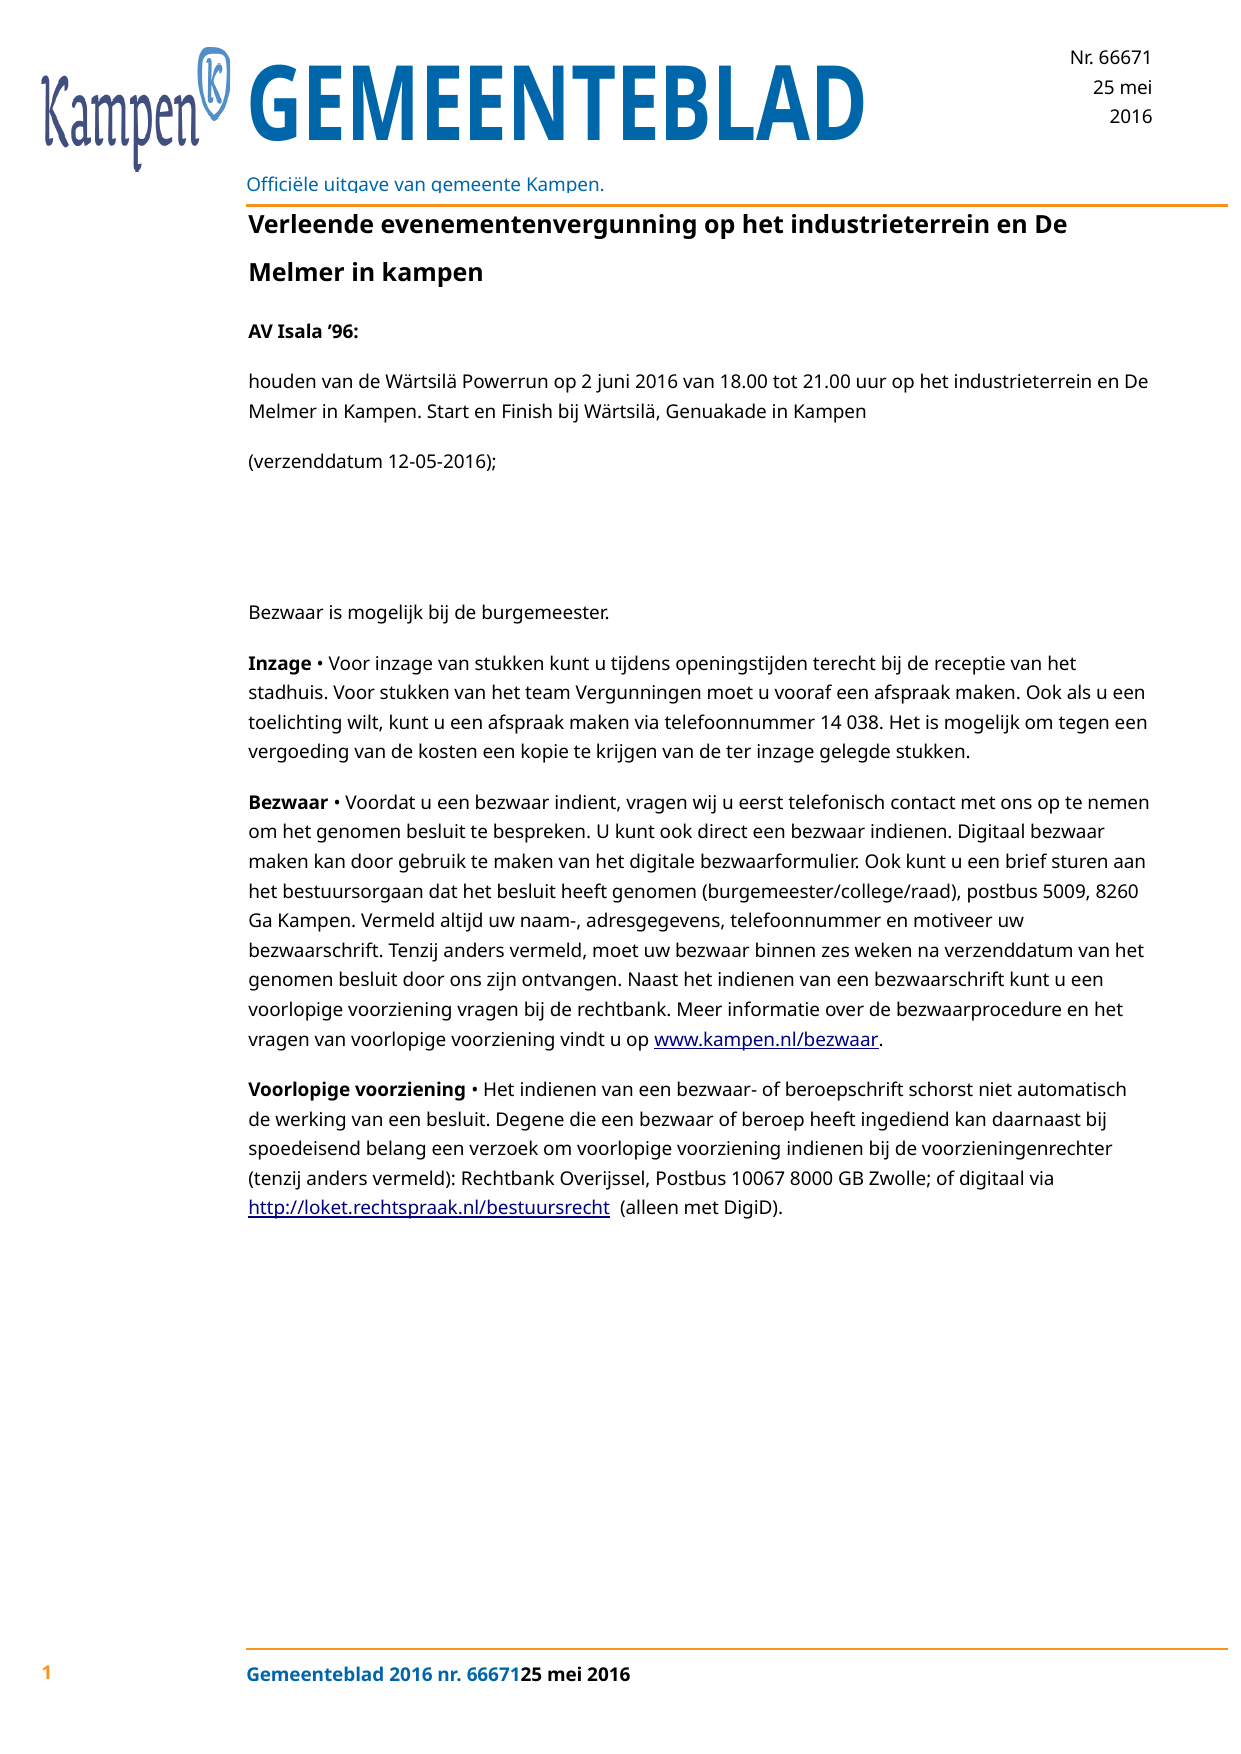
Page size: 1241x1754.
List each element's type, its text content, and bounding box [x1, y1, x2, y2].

picture [41, 47, 231, 172]
text Inzage • Voor inzage van stukken kunt u tijdens openingstijden terecht bij de receptie van het stadhuis. Voor stukken van het team Vergunningen moet u vooraf een afspraak maken. Ook als u een toelichting wilt, kunt u een afspraak maken via telefoonnummer 14 038. Het is mogelijk om tegen een vergoeding van de kosten een kopie te krijgen van de ter inzage gelegde stukken. [248, 650, 1152, 764]
text (verzenddatum 12-05-2016); [248, 448, 1152, 474]
text Bezwaar • Voordat u een bezwaar indient, vragen wij u eerst telefonisch contact met ons op te nemen om het genomen besluit te bespreken. U kunt ook direct een bezwaar indienen. Digitaal bezwaar maken kan door gebruik te maken van het digitale bezwaarformulier. Ook kunt u een brief sturen aan het bestuursorgaan dat het besluit heeft genomen (burgemeester/college/raad), postbus 5009, 8260 Ga Kampen. Vermeld altijd uw naam-, adresgegevens, telefoonnummer en motiveer uw bezwaarschrift. Tenzij anders vermeld, moet uw bezwaar binnen zes weken na verzenddatum van het genomen besluit door ons zijn ontvangen. Naast het indienen van een bezwaarschrift kunt u een voorlopige voorziening vragen bij de rechtbank. Meer informatie over de bezwaarprocedure en het vragen van voorlopige voorziening vindt u op www.kampen.nl/bezwaar. [248, 789, 1152, 1052]
text Voorlopige voorziening • Het indienen van een bezwaar- of beroepschrift schorst niet automatisch de werking van een besluit. Degene die een bezwaar of beroep heeft ingediend kan daarnaast bij spoedeisend belang een verzoek om voorlopige voorziening indienen bij de voorzieningenrechter (tenzij anders vermeld): Rechtbank Overijssel, Postbus 10067 8000 GB Zwolle; of digitaal via http://loket.rechtspraak.nl/bestuursrecht (alleen met DigiD). [248, 1076, 1152, 1220]
text Bezwaar is mogelijk bij de burgemeester. [248, 599, 1152, 625]
text AV Isala ’96: [248, 318, 1152, 344]
text houden van de Wärtsilä Powerrun op 2 juni 2016 van 18.00 tot 21.00 uur op het industrieterrein en De Melmer in Kampen. Start en Finish bij Wärtsilä, Genuakade in Kampen [248, 368, 1152, 424]
text Verleende evenementenvergunning op het industrieterrein en De Melmer in kampen [248, 207, 1152, 288]
